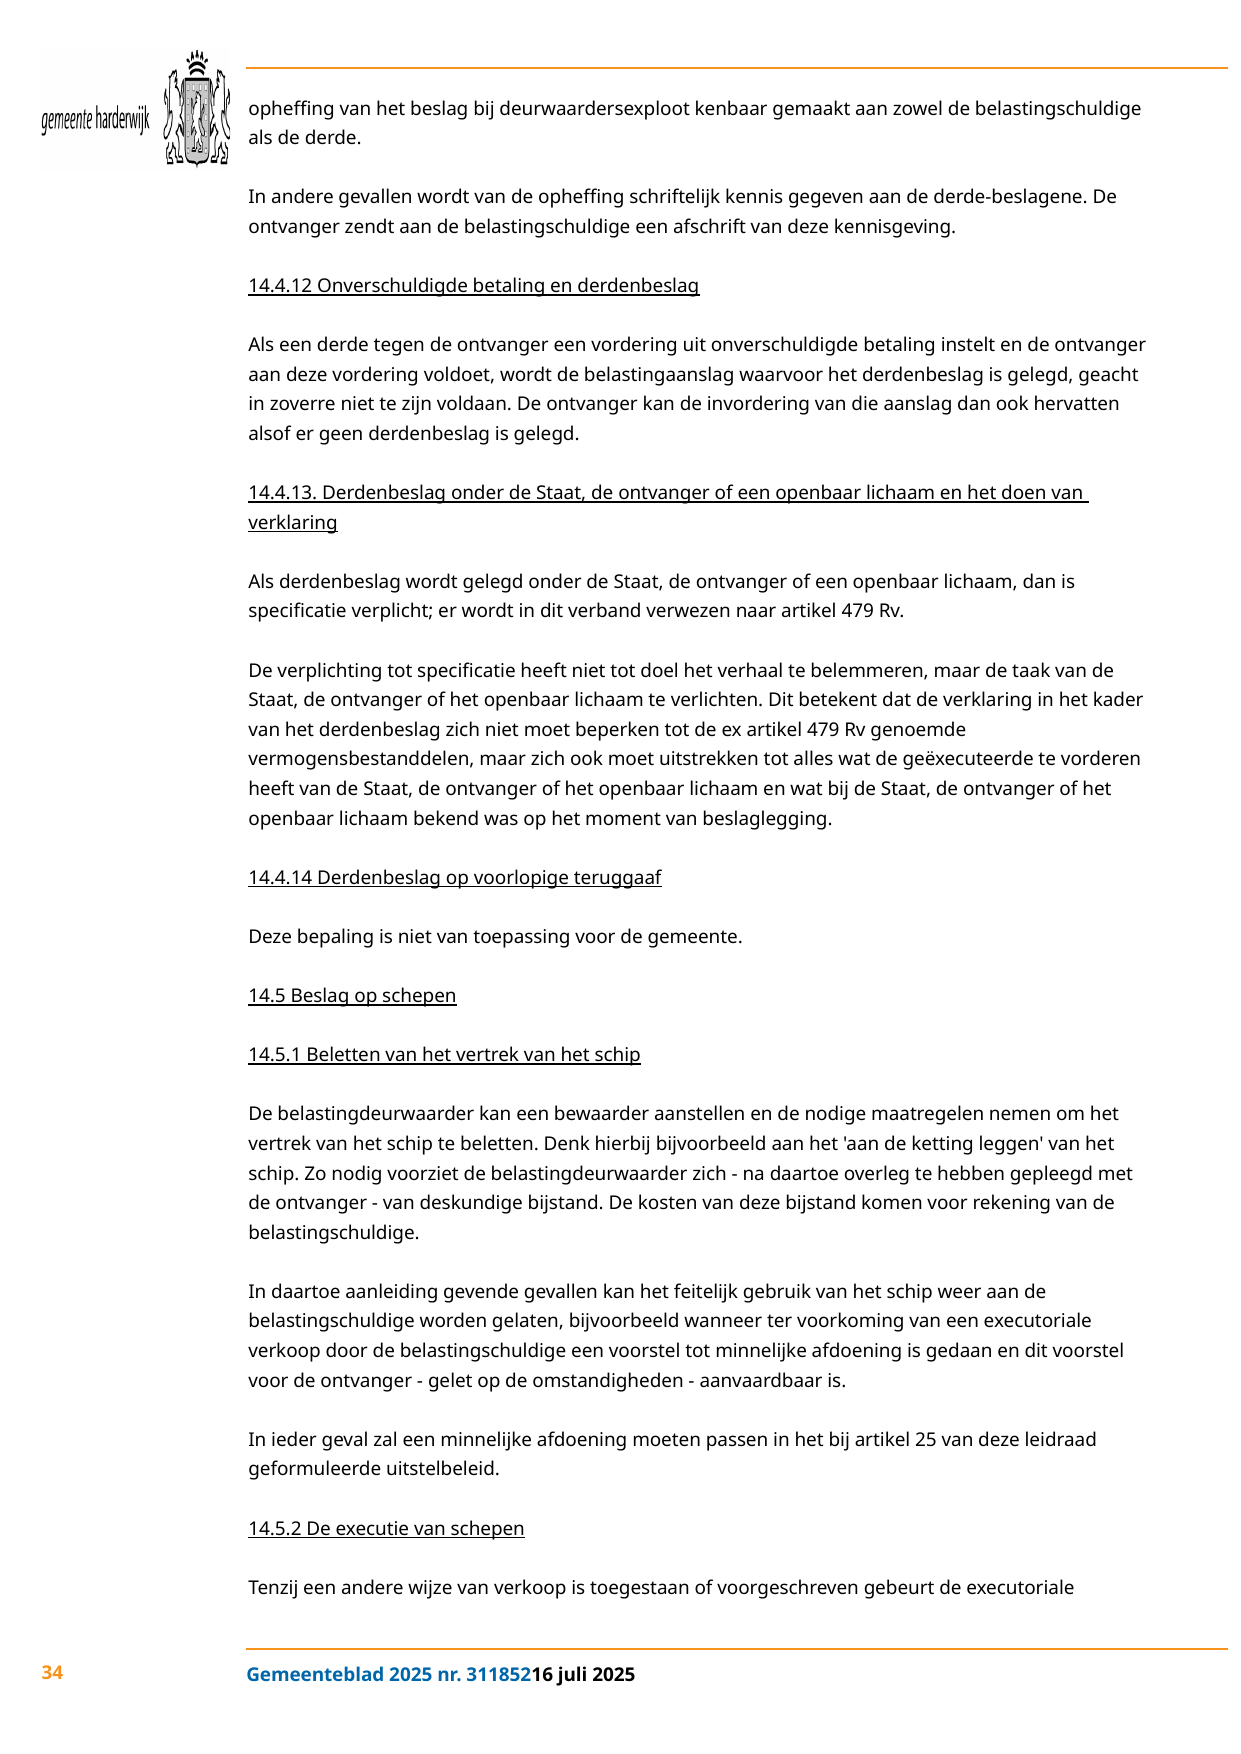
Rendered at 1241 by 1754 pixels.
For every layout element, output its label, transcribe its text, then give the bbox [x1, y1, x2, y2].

picture [41, 47, 231, 172]
text 14.5.1 Beletten van het vertrek van het schip [248, 1041, 1152, 1067]
text 14.5.2 De executie van schepen [248, 1515, 1152, 1541]
text Deze bepaling is niet van toepassing voor de gemeente. [248, 923, 1152, 949]
text De belastingdeurwaarder kan een bewaarder aanstellen en de nodige maatregelen nemen om het vertrek van het schip te beletten. Denk hierbij bijvoorbeeld aan het 'aan de ketting leggen' van het schip. Zo nodig voorziet de belastingdeurwaarder zich - na daartoe overleg te hebben gepleegd met de ontvanger - van deskundige bijstand. De kosten van deze bijstand komen voor rekening van de belastingschuldige. [248, 1101, 1152, 1245]
text In daartoe aanleiding gevende gevallen kan het feitelijk gebruik van het schip weer aan de belastingschuldige worden gelaten, bijvoorbeeld wanneer ter voorkoming van een executoriale verkoop door de belastingschuldige een voorstel tot minnelijke afdoening is gedaan en dit voorstel voor de ontvanger - gelet op de omstandigheden - aanvaardbaar is. [248, 1278, 1152, 1393]
text 14.4.12 Onverschuldigde betaling en derdenbeslag [248, 272, 1152, 298]
text In andere gevallen wordt van de opheffing schriftelijk kennis gegeven aan de derde-beslagene. De ontvanger zendt aan de belastingschuldige een afschrift van deze kennisgeving. [248, 183, 1152, 239]
text 14.5 Beslag op schepen [248, 982, 1152, 1008]
text 14.4.14 Derdenbeslag op voorlopige teruggaaf [248, 864, 1152, 890]
text opheffing van het beslag bij deurwaardersexploot kenbaar gemaakt aan zowel de belastingschuldige als de derde. [248, 95, 1152, 150]
text 14.4.13. Derdenbeslag onder de Staat, de ontvanger of een openbaar lichaam en het doen van verklaring [248, 479, 1152, 535]
text Tenzij een andere wijze van verkoop is toegestaan of voorgeschreven gebeurt de executoriale [248, 1574, 1152, 1600]
text In ieder geval zal een minnelijke afdoening moeten passen in het bij artikel 25 van deze leidraad geformuleerde uitstelbeleid. [248, 1426, 1152, 1481]
text Als derdenbeslag wordt gelegd onder de Staat, de ontvanger of een openbaar lichaam, dan is specificatie verplicht; er wordt in dit verband verwezen naar artikel 479 Rv. [248, 568, 1152, 623]
text De verplichting tot specificatie heeft niet tot doel het verhaal te belemmeren, maar de taak van de Staat, de ontvanger of het openbaar lichaam te verlichten. Dit betekent dat de verklaring in het kader van het derdenbeslag zich niet moet beperken tot de ex artikel 479 Rv genoemde vermogensbestanddelen, maar zich ook moet uitstrekken tot alles wat de geëxecuteerde te vorderen heeft van de Staat, de ontvanger of het openbaar lichaam en wat bij de Staat, de ontvanger of het openbaar lichaam bekend was op het moment van beslaglegging. [248, 657, 1152, 831]
text Als een derde tegen de ontvanger een vordering uit onverschuldigde betaling instelt en de ontvanger aan deze vordering voldoet, wordt de belastingaanslag waarvoor het derdenbeslag is gelegd, geacht in zoverre niet te zijn voldaan. De ontvanger kan de invordering van die aanslag dan ook hervatten alsof er geen derdenbeslag is gelegd. [248, 331, 1152, 446]
